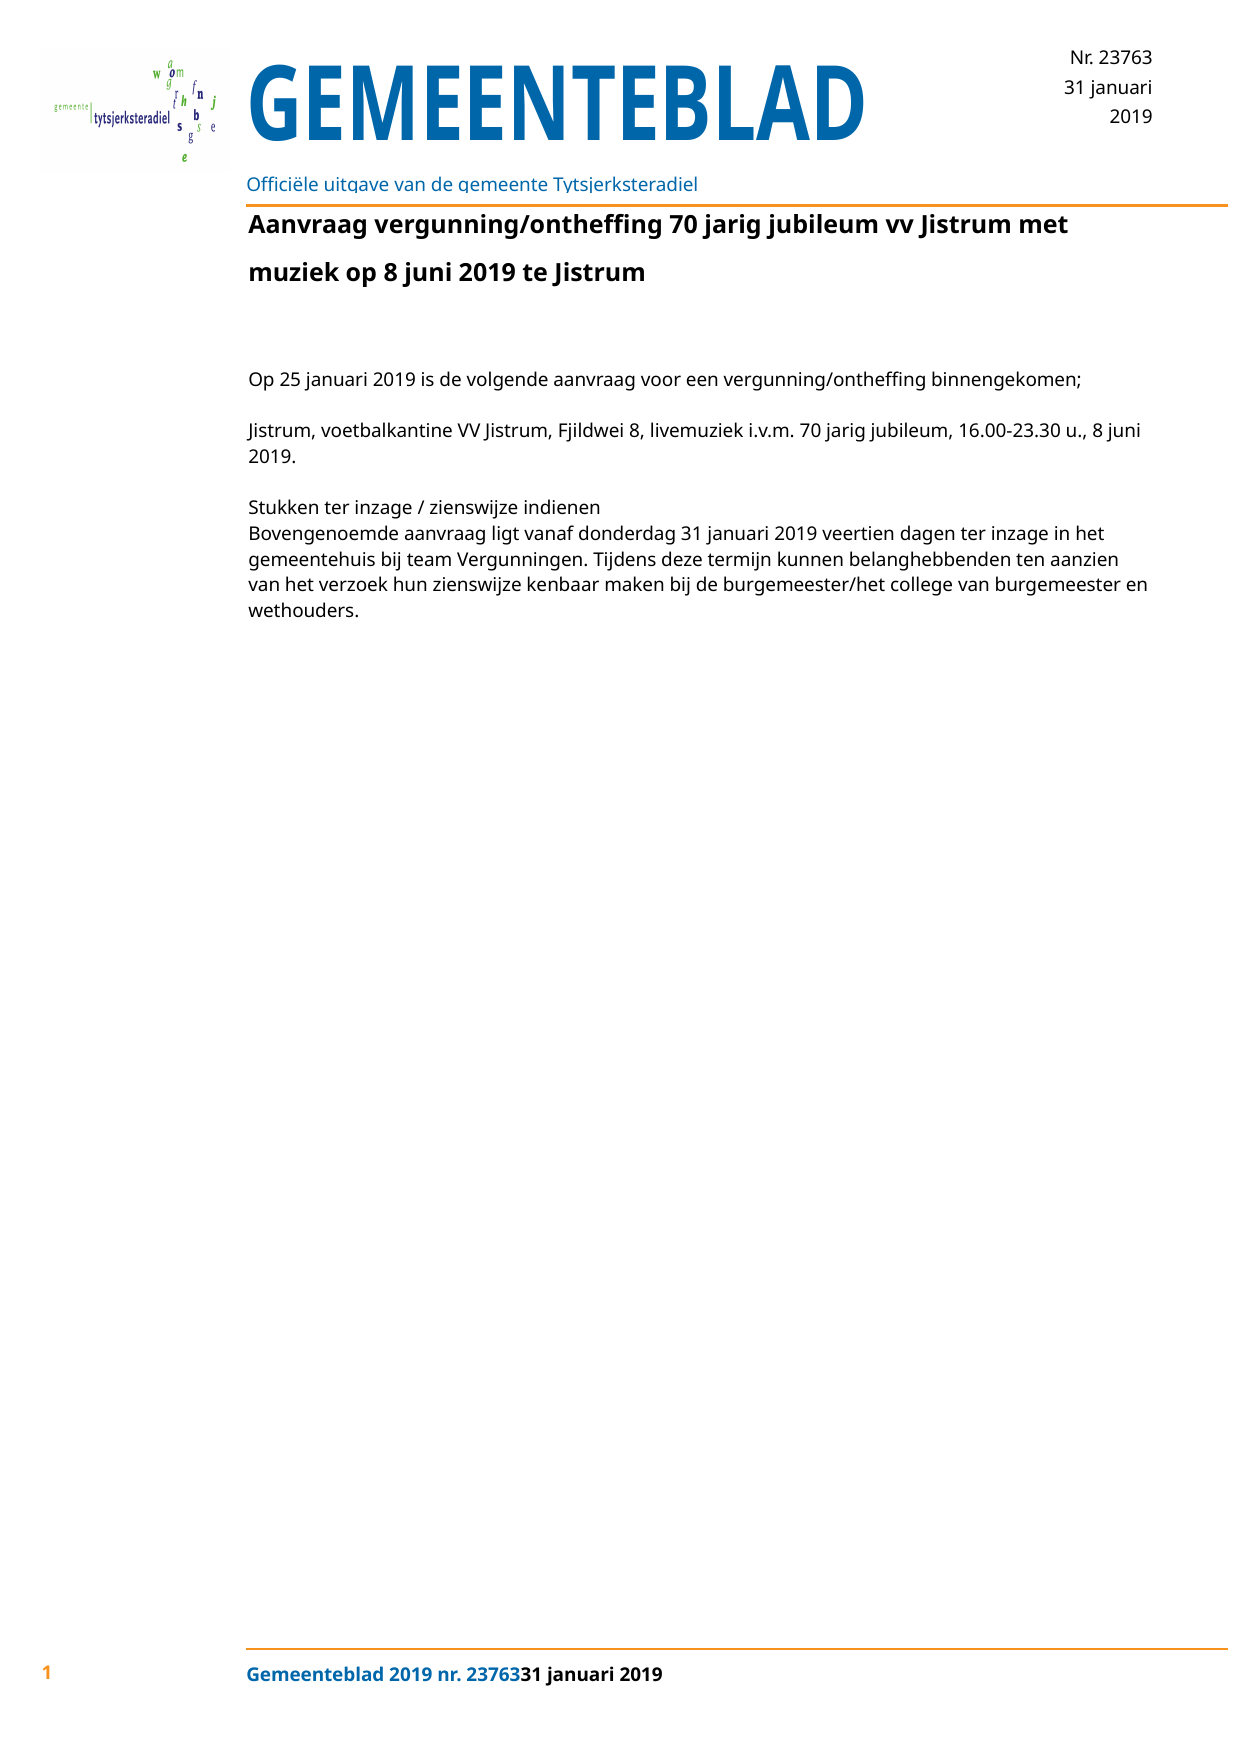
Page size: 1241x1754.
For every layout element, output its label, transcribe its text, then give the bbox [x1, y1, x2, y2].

text Jistrum, voetbalkantine VV Jistrum, Fjildwei 8, livemuziek i.v.m. 70 jarig jubileum, 16.00-23.30 u., 8 juni 2019. [248, 417, 1152, 469]
text Stukken ter inzage / zienswijze indienen [248, 494, 1152, 520]
text Op 25 januari 2019 is de volgende aanvraag voor een vergunning/ontheffing binnengekomen; [248, 366, 1152, 391]
text Bovengenoemde aanvraag ligt vanaf donderdag 31 januari 2019 veertien dagen ter inzage in het gemeentehuis bij team Vergunningen. Tijdens deze termijn kunnen belanghebbenden ten aanzien van het verzoek hun zienswijze kenbaar maken bij de burgemeester/het college van burgemeester en wethouders. [248, 520, 1152, 623]
text Aanvraag vergunning/ontheffing 70 jarig jubileum vv Jistrum met muziek op 8 juni 2019 te Jistrum [248, 207, 1152, 288]
picture [41, 47, 231, 172]
